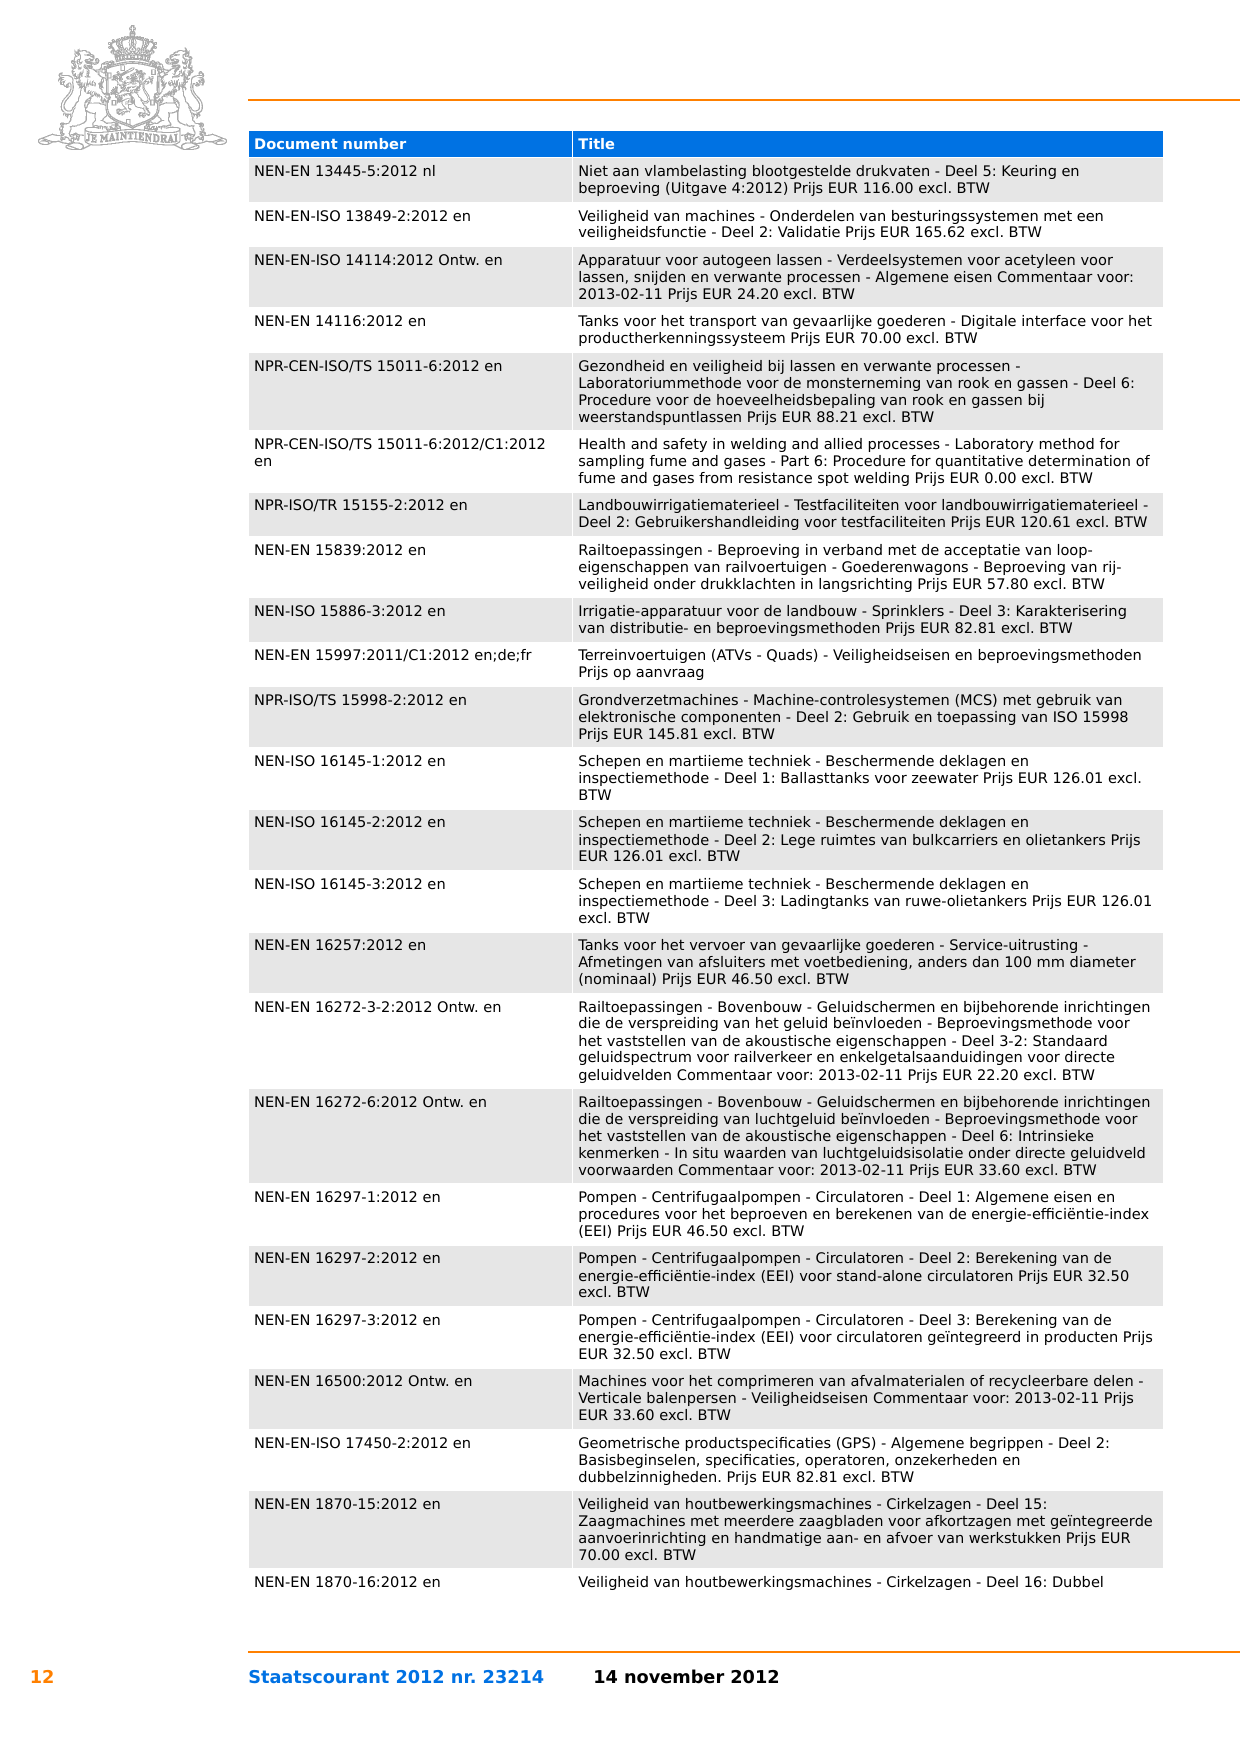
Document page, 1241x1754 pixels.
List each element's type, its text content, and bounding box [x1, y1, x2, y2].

table_cell Landbouwirrigatiematerieel - Testfaciliteiten voor landbouwirrigatiematerieel - Deel 2: Gebruikershandleiding voor testfaciliteiten Prijs EUR 120.61 excl. BTW [573, 493, 1163, 536]
table_cell Geometrische productspecificaties (GPS) - Algemene begrippen - Deel 2: Basisbeginselen, specificaties, operatoren, onzekerheden en dubbelzinnigheden. Prijs EUR 82.81 excl. BTW [573, 1430, 1163, 1490]
table_cell NPR-ISO/TS 15998-2:2012 en [249, 687, 572, 747]
table_cell NEN-ISO 16145-3:2012 en [249, 871, 572, 931]
table_header Document number [249, 131, 572, 157]
table_cell Railtoepassingen - Bovenbouw - Geluidschermen en bijbehorende inrichtingen die de verspreiding van het geluid beïnvloeden - Beproevingsmethode voor het vaststellen van de akoustische eigenschappen - Deel 3-2: Standaard geluidspectrum voor railverkeer en enkelgetalsaanduidingen voor directe geluidvelden Commentaar voor: 2013-02-11 Prijs EUR 22.20 excl. BTW [573, 994, 1163, 1088]
table_cell Tanks voor het transport van gevaarlijke goederen - Digitale interface voor het productherkenningssysteem Prijs EUR 70.00 excl. BTW [573, 309, 1163, 352]
table_cell Irrigatie-apparatuur voor de landbouw - Sprinklers - Deel 3: Karakterisering van distributie- en beproevingsmethoden Prijs EUR 82.81 excl. BTW [573, 598, 1163, 642]
table_cell NEN-ISO 16145-1:2012 en [249, 748, 572, 809]
table_cell NEN-EN 15997:2011/C1:2012 en;de;fr [249, 643, 572, 686]
table_cell NEN-EN 16297-3:2012 en [249, 1307, 572, 1367]
table_cell NEN-EN 15839:2012 en [249, 537, 572, 597]
table_cell Schepen en martiieme techniek - Beschermende deklagen en inspectiemethode - Deel 2: Lege ruimtes van bulkcarriers en olietankers Prijs EUR 126.01 excl. BTW [573, 810, 1163, 870]
table_cell NEN-ISO 16145-2:2012 en [249, 810, 572, 870]
table_cell Railtoepassingen - Bovenbouw - Geluidschermen en bijbehorende inrichtingen die de verspreiding van luchtgeluid beïnvloeden - Beproevingsmethode voor het vaststellen van de akoustische eigenschappen - Deel 6: Intrinsieke kenmerken - In situ waarden van luchtgeluidsisolatie onder directe geluidveld voorwaarden Commentaar voor: 2013-02-11 Prijs EUR 33.60 excl. BTW [573, 1089, 1163, 1183]
table_cell NEN-EN-ISO 17450-2:2012 en [249, 1430, 572, 1490]
table_cell Schepen en martiieme techniek - Beschermende deklagen en inspectiemethode - Deel 3: Ladingtanks van ruwe-olietankers Prijs EUR 126.01 excl. BTW [573, 871, 1163, 931]
table_cell Veiligheid van machines - Onderdelen van besturingssystemen met een veiligheidsfunctie - Deel 2: Validatie Prijs EUR 165.62 excl. BTW [573, 203, 1163, 246]
table_cell NEN-EN 13445-5:2012 nl [249, 158, 572, 202]
table_cell Railtoepassingen - Beproeving in verband met de acceptatie van loop-eigenschappen van railvoertuigen - Goederenwagons - Beproeving van rij-veiligheid onder drukklachten in langsrichting Prijs EUR 57.80 excl. BTW [573, 537, 1163, 597]
table_cell Pompen - Centrifugaalpompen - Circulatoren - Deel 3: Berekening van de energie-efficiëntie-index (EEI) voor circulatoren geïntegreerd in producten Prijs EUR 32.50 excl. BTW [573, 1307, 1163, 1367]
table_cell Health and safety in welding and allied processes - Laboratory method for sampling fume and gases - Part 6: Procedure for quantitative determination of fume and gases from resistance spot welding Prijs EUR 0.00 excl. BTW [573, 431, 1163, 491]
table_cell NEN-EN-ISO 13849-2:2012 en [249, 203, 572, 246]
table_cell Apparatuur voor autogeen lassen - Verdeelsystemen voor acetyleen voor lassen, snijden en verwante processen - Algemene eisen Commentaar voor: 2013-02-11 Prijs EUR 24.20 excl. BTW [573, 247, 1163, 307]
table_cell Veiligheid van houtbewerkingsmachines - Cirkelzagen - Deel 15: Zaagmachines met meerdere zaagbladen voor afkortzagen met geïntegreerde aanvoerinrichting en handmatige aan- en afvoer van werkstukken Prijs EUR 70.00 excl. BTW [573, 1491, 1163, 1568]
table_cell NEN-EN 14116:2012 en [249, 309, 572, 352]
table_header Title [573, 131, 1163, 157]
table_cell Pompen - Centrifugaalpompen - Circulatoren - Deel 2: Berekening van de energie-efficiëntie-index (EEI) voor stand-alone circulatoren Prijs EUR 32.50 excl. BTW [573, 1246, 1163, 1306]
table_cell NPR-ISO/TR 15155-2:2012 en [249, 493, 572, 536]
table_cell NEN-EN 16500:2012 Ontw. en [249, 1369, 572, 1429]
table_cell NEN-EN 1870-16:2012 en [249, 1570, 572, 1596]
table_cell Terreinvoertuigen (ATVs - Quads) - Veiligheidseisen en beproevingsmethoden Prijs op aanvraag [573, 643, 1163, 686]
table_cell Tanks voor het vervoer van gevaarlijke goederen - Service-uitrusting - Afmetingen van afsluiters met voetbediening, anders dan 100 mm diameter (nominaal) Prijs EUR 46.50 excl. BTW [573, 933, 1163, 993]
table_cell Machines voor het comprimeren van afvalmaterialen of recycleerbare delen - Verticale balenpersen - Veiligheidseisen Commentaar voor: 2013-02-11 Prijs EUR 33.60 excl. BTW [573, 1369, 1163, 1429]
table_cell NEN-EN 16272-3-2:2012 Ontw. en [249, 994, 572, 1088]
table_cell NEN-ISO 15886-3:2012 en [249, 598, 572, 642]
picture [38, 25, 227, 150]
table_cell Schepen en martiieme techniek - Beschermende deklagen en inspectiemethode - Deel 1: Ballasttanks voor zeewater Prijs EUR 126.01 excl. BTW [573, 748, 1163, 809]
table_cell Niet aan vlambelasting blootgestelde drukvaten - Deel 5: Keuring en beproeving (Uitgave 4:2012) Prijs EUR 116.00 excl. BTW [573, 158, 1163, 202]
table_cell NEN-EN 16257:2012 en [249, 933, 572, 993]
table_cell NEN-EN 1870-15:2012 en [249, 1491, 572, 1568]
table_cell Grondverzetmachines - Machine-controlesystemen (MCS) met gebruik van elektronische componenten - Deel 2: Gebruik en toepassing van ISO 15998 Prijs EUR 145.81 excl. BTW [573, 687, 1163, 747]
table_cell Pompen - Centrifugaalpompen - Circulatoren - Deel 1: Algemene eisen en procedures voor het beproeven en berekenen van de energie-efficiëntie-index (EEI) Prijs EUR 46.50 excl. BTW [573, 1184, 1163, 1245]
table_cell NEN-EN 16297-1:2012 en [249, 1184, 572, 1245]
table_cell NEN-EN-ISO 14114:2012 Ontw. en [249, 247, 572, 307]
table_cell Gezondheid en veiligheid bij lassen en verwante processen - Laboratoriummethode voor de monsterneming van rook en gassen - Deel 6: Procedure voor de hoeveelheidsbepaling van rook en gassen bij weerstandspuntlassen Prijs EUR 88.21 excl. BTW [573, 353, 1163, 430]
table_cell NEN-EN 16272-6:2012 Ontw. en [249, 1089, 572, 1183]
table_cell Veiligheid van houtbewerkingsmachines - Cirkelzagen - Deel 16: Dubbel [573, 1570, 1163, 1596]
table_cell NPR-CEN-ISO/TS 15011-6:2012 en [249, 353, 572, 430]
table_cell NEN-EN 16297-2:2012 en [249, 1246, 572, 1306]
table_cell NPR-CEN-ISO/TS 15011-6:2012/C1:2012 en [249, 431, 572, 491]
